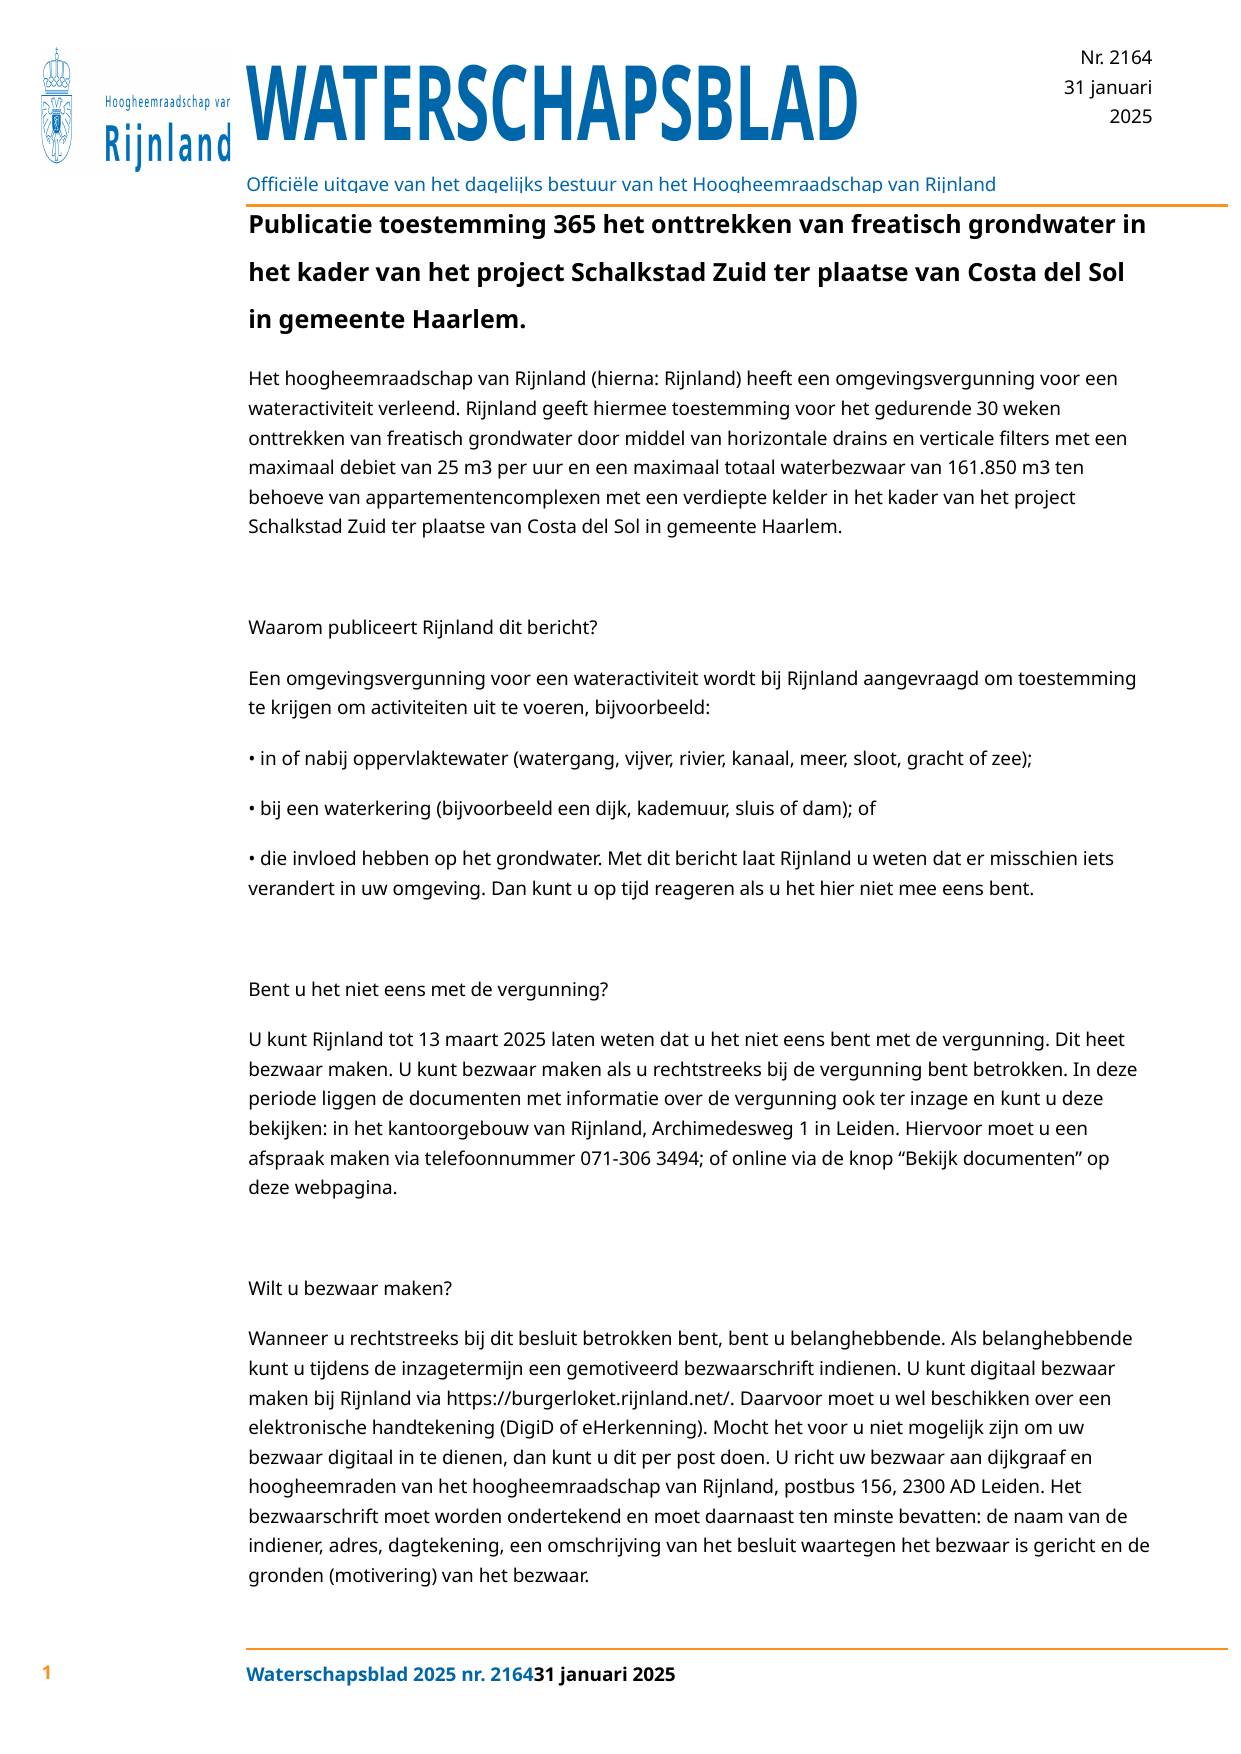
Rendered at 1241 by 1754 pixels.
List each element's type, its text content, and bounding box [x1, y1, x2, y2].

text • bij een waterkering (bijvoorbeeld een dijk, kademuur, sluis of dam); of [248, 795, 1152, 821]
text Wanneer u rechtstreeks bij dit besluit betrokken bent, bent u belanghebbende. Als belanghebbende kunt u tijdens de inzagetermijn een gemotiveerd bezwaarschrift indienen. U kunt digitaal bezwaar maken bij Rijnland via https://burgerloket.rijnland.net/. Daarvoor moet u wel beschikken over een elektronische handtekening (DigiD of eHerkenning). Mocht het voor u niet mogelijk zijn om uw bezwaar digitaal in te dienen, dan kunt u dit per post doen. U richt uw bezwaar aan dijkgraaf en hoogheemraden van het hoogheemraadschap van Rijnland, postbus 156, 2300 AD Leiden. Het bezwaarschrift moet worden ondertekend en moet daarnaast ten minste bevatten: de naam van de indiener, adres, dagtekening, een omschrijving van het besluit waartegen het bezwaar is gericht en de gronden (motivering) van het bezwaar. [248, 1326, 1152, 1588]
text Waarom publiceert Rijnland dit bericht? [248, 614, 1152, 640]
text Het hoogheemraadschap van Rijnland (hierna: Rijnland) heeft een omgevingsvergunning voor een wateractiviteit verleend. Rijnland geeft hiermee toestemming voor het gedurende 30 weken onttrekken van freatisch grondwater door middel van horizontale drains en verticale filters met een maximaal debiet van 25 m3 per uur en een maximaal totaal waterbezwaar van 161.850 m3 ten behoeve van appartementencomplexen met een verdiepte kelder in het kader van het project Schalkstad Zuid ter plaatse van Costa del Sol in gemeente Haarlem. [248, 366, 1152, 539]
text • die invloed hebben op het grondwater. Met dit bericht laat Rijnland u weten dat er misschien iets verandert in uw omgeving. Dan kunt u op tijd reageren als u het hier niet mee eens bent. [248, 846, 1152, 901]
text Wilt u bezwaar maken? [248, 1275, 1152, 1301]
text Een omgevingsvergunning voor een wateractiviteit wordt bij Rijnland aangevraagd om toestemming te krijgen om activiteiten uit te voeren, bijvoorbeeld: [248, 665, 1152, 720]
picture [41, 47, 231, 172]
text Bent u het niet eens met de vergunning? [248, 976, 1152, 1002]
text Publicatie toestemming 365 het onttrekken van freatisch grondwater in het kader van het project Schalkstad Zuid ter plaatse van Costa del Sol in gemeente Haarlem. [248, 207, 1152, 336]
text U kunt Rijnland tot 13 maart 2025 laten weten dat u het niet eens bent met de vergunning. Dit heet bezwaar maken. U kunt bezwaar maken als u rechtstreeks bij de vergunning bent betrokken. In deze periode liggen de documenten met informatie over de vergunning ook ter inzage en kunt u deze bekijken: in het kantoorgebouw van Rijnland, Archimedesweg 1 in Leiden. Hiervoor moet u een afspraak maken via telefoonnummer 071-306 3494; of online via de knop “Bekijk documenten” op deze webpagina. [248, 1026, 1152, 1200]
text • in of nabij oppervlaktewater (watergang, vijver, rivier, kanaal, meer, sloot, gracht of zee); [248, 745, 1152, 770]
